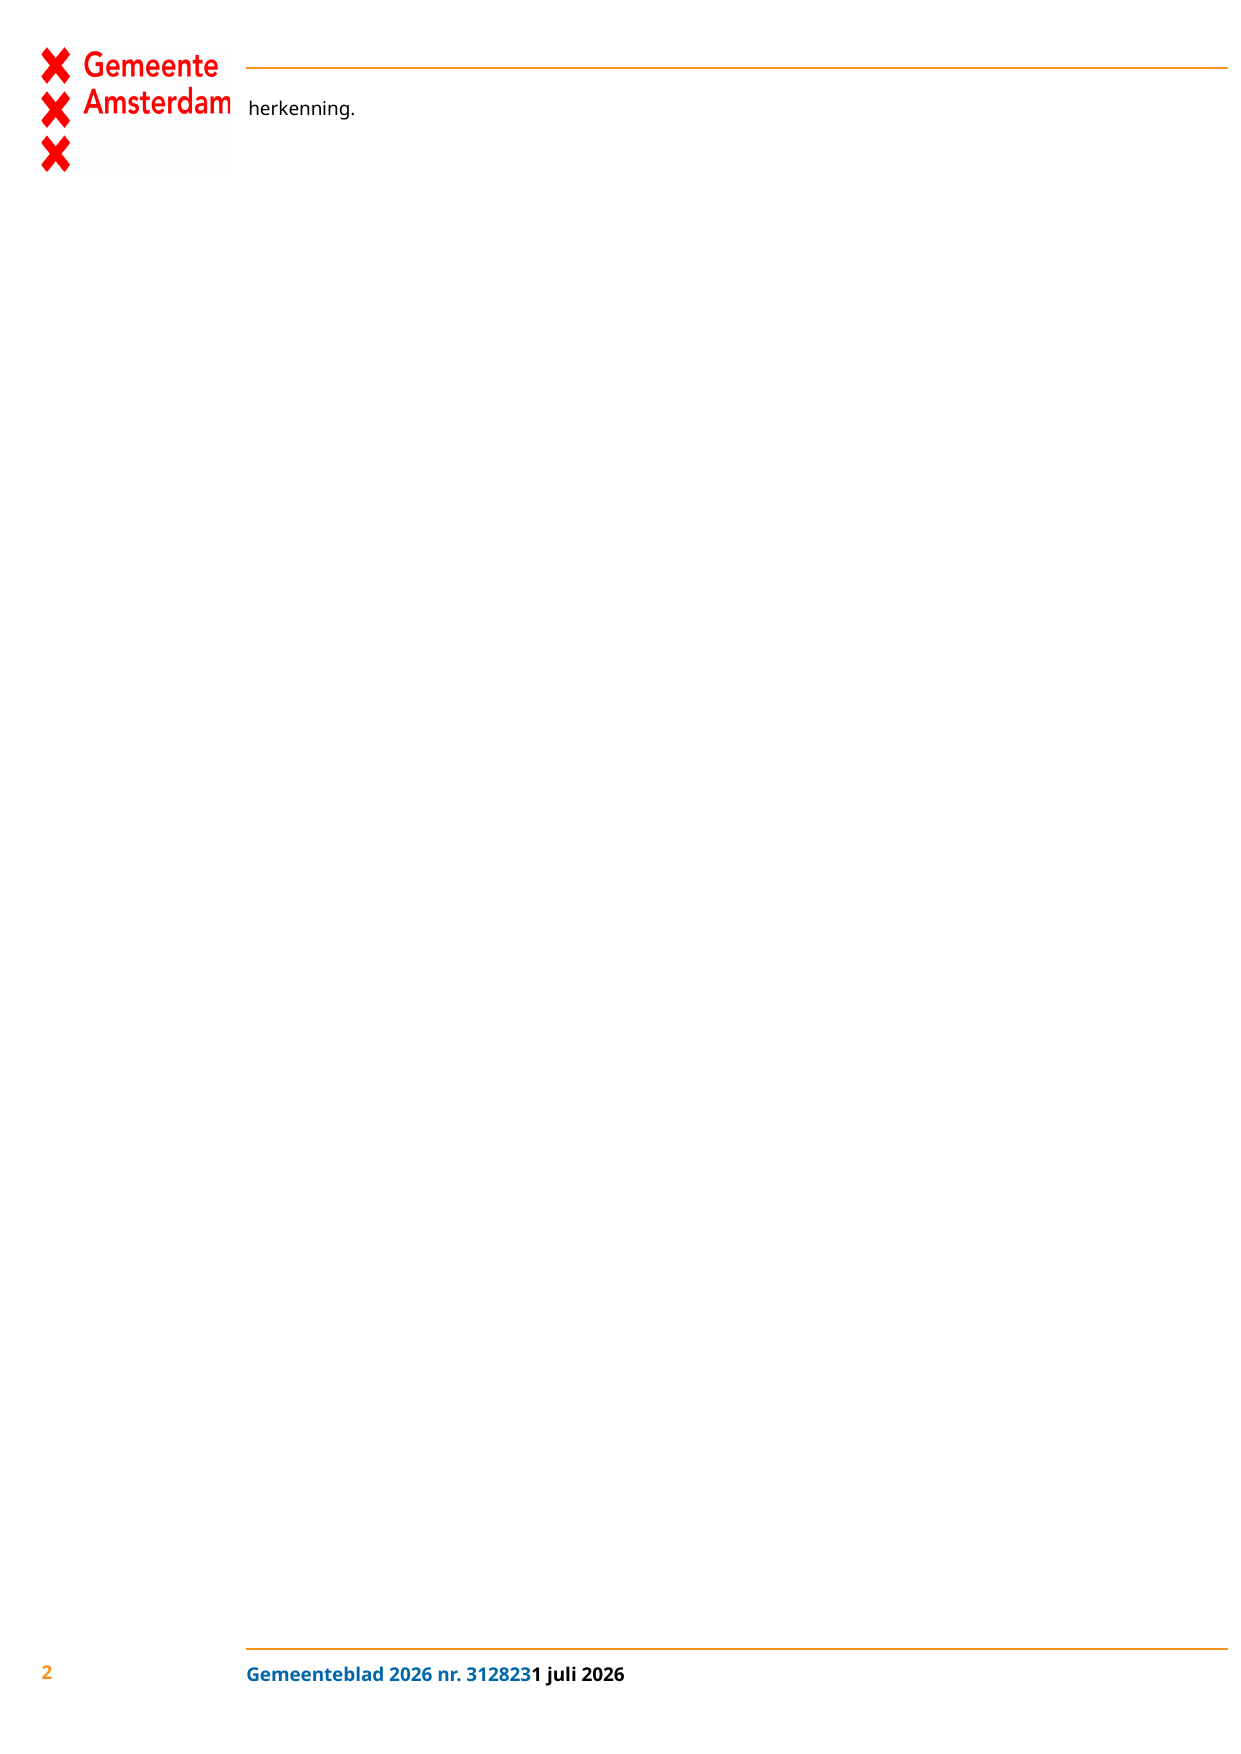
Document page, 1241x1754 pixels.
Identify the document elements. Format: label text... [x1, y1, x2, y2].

text herkenning. [248, 95, 1152, 121]
picture [41, 47, 231, 172]
